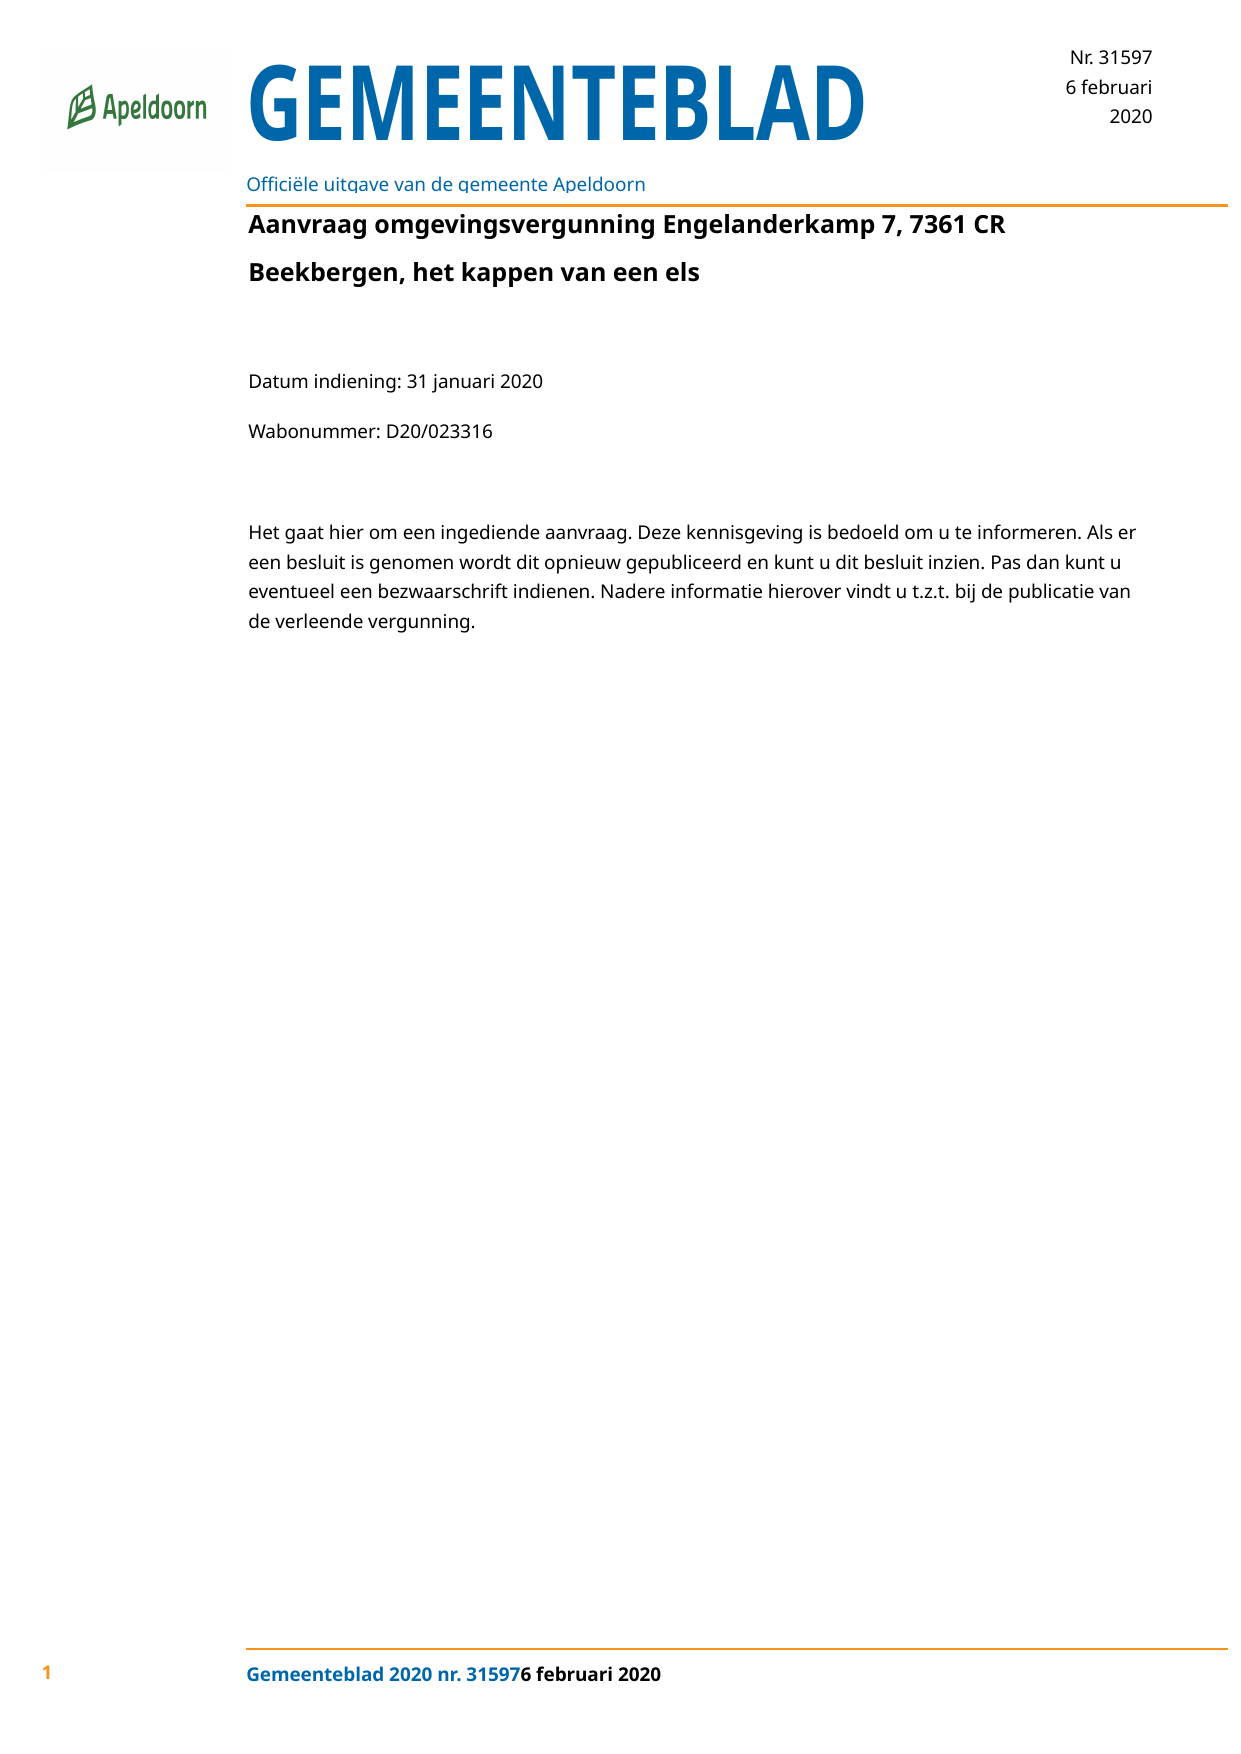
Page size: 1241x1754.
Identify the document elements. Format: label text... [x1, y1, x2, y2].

text Datum indiening: 31 januari 2020 [248, 368, 1152, 394]
picture [41, 47, 231, 172]
text Aanvraag omgevingsvergunning Engelanderkamp 7, 7361 CR Beekbergen, het kappen van een els [248, 207, 1152, 288]
text Wabonummer: D20/023316 [248, 419, 1152, 444]
text Het gaat hier om een ingediende aanvraag. Deze kennisgeving is bedoeld om u te informeren. Als er een besluit is genomen wordt dit opnieuw gepubliceerd en kunt u dit besluit inzien. Pas dan kunt u eventueel een bezwaarschrift indienen. Nadere informatie hierover vindt u t.z.t. bij de publicatie van de verleende vergunning. [248, 519, 1152, 634]
